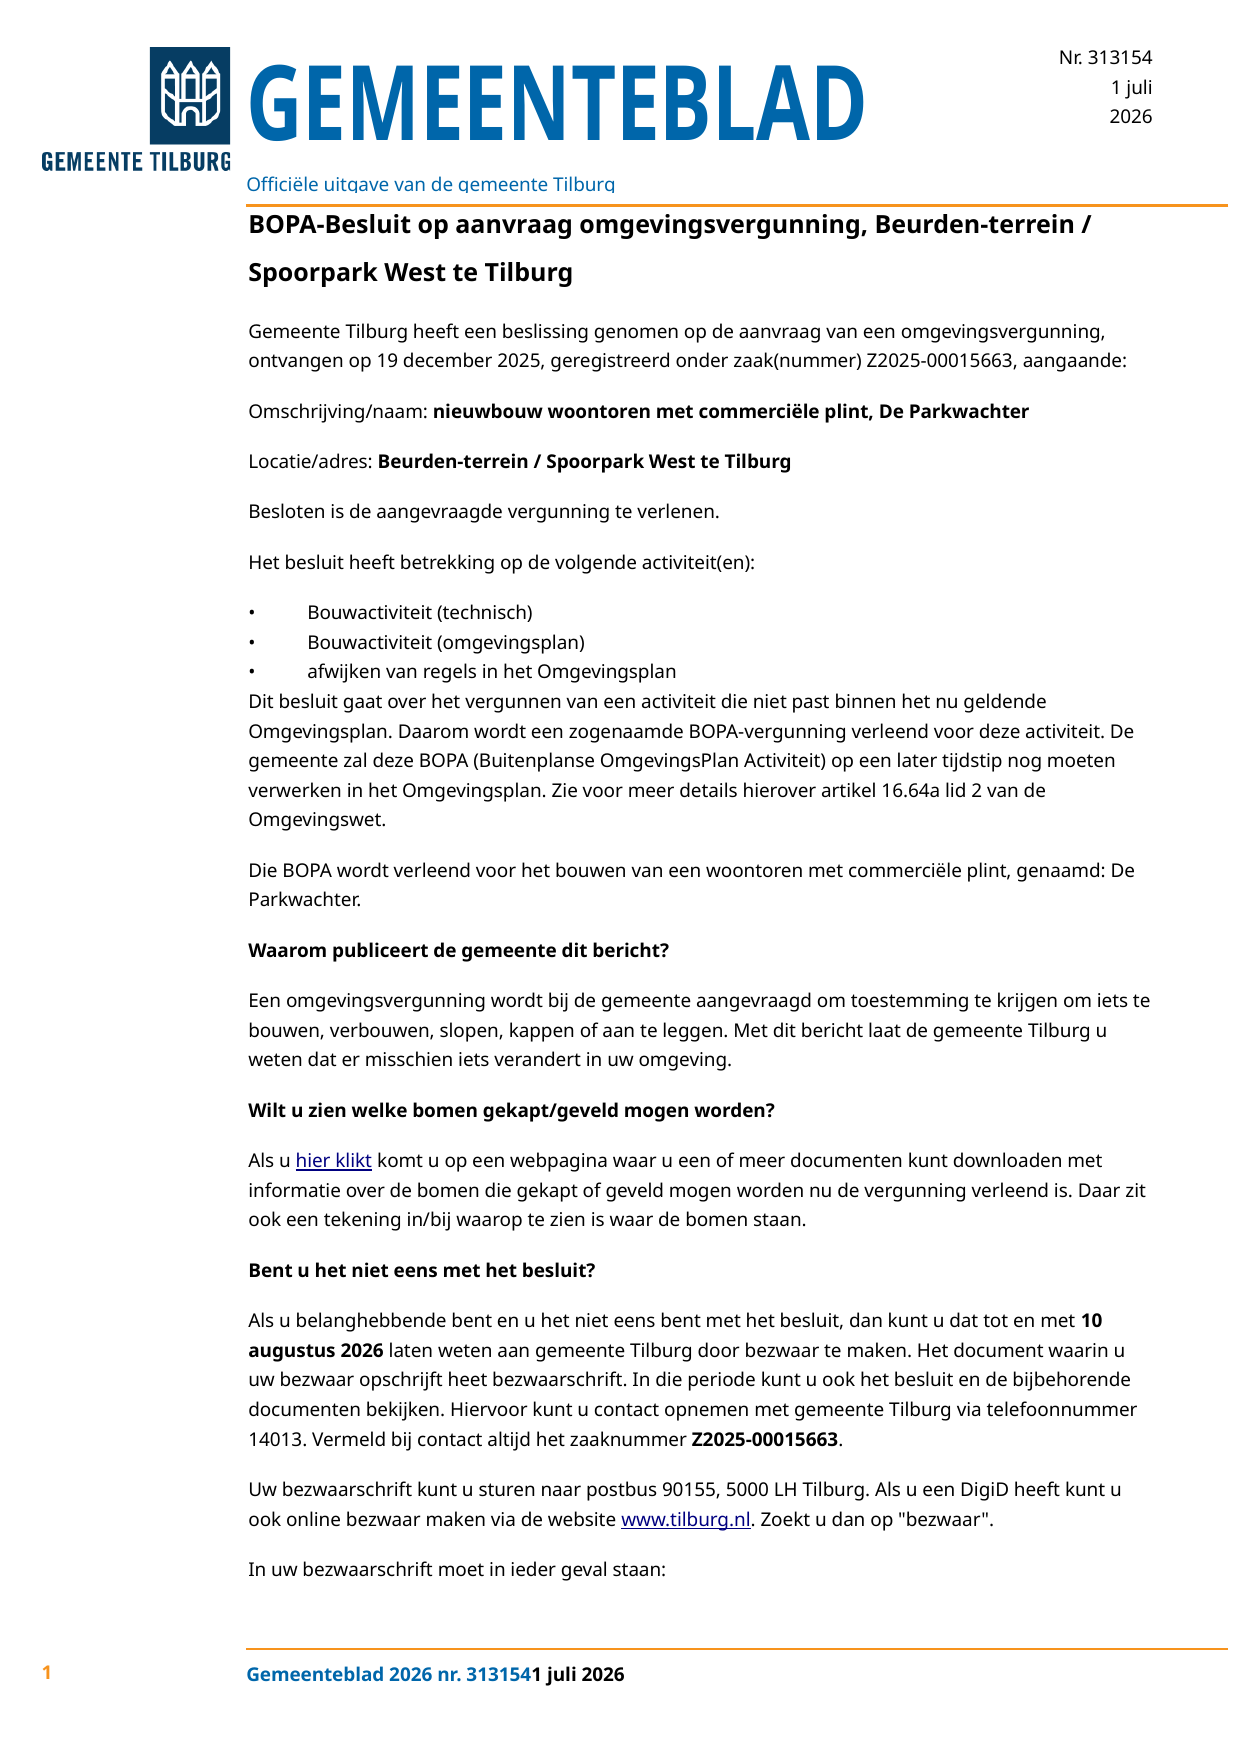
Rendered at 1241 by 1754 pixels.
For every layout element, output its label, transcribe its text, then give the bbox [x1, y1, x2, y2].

text Locatie/adres: Beurden-terrein / Spoorpark West te Tilburg [248, 448, 1152, 474]
text Het besluit heeft betrekking op de volgende activiteit(en): [248, 549, 1152, 575]
picture [41, 47, 231, 172]
text Als u belanghebbende bent en u het niet eens bent met het besluit, dan kunt u dat tot en met 10 augustus 2026 laten weten aan gemeente Tilburg door bezwaar te maken. Het document waarin u uw bezwaar opschrijft heet bezwaarschrift. In die periode kunt u ook het besluit en de bijbehorende documenten bekijken. Hiervoor kunt u contact opnemen met gemeente Tilburg via telefoonnummer 14013. Vermeld bij contact altijd het zaaknummer Z2025-00015663. [248, 1307, 1152, 1452]
text Omschrijving/naam: nieuwbouw woontoren met commerciële plint, De Parkwachter [248, 398, 1152, 424]
list afwijken van regels in het Omgevingsplan [248, 659, 1152, 684]
text Wilt u zien welke bomen gekapt/geveld mogen worden? [248, 1097, 1152, 1123]
text Bent u het niet eens met het besluit? [248, 1257, 1152, 1283]
list Bouwactiviteit (technisch) [248, 599, 1152, 625]
list Bouwactiviteit (omgevingsplan) [248, 629, 1152, 655]
text Uw bezwaarschrift kunt u sturen naar postbus 90155, 5000 LH Tilburg. Als u een DigiD heeft kunt u ook online bezwaar maken via de website www.tilburg.nl. Zoekt u dan op "bezwaar". [248, 1476, 1152, 1532]
text Als u hier klikt komt u op een webpagina waar u een of meer documenten kunt downloaden met informatie over de bomen die gekapt of geveld mogen worden nu de vergunning verleend is. Daar zit ook een tekening in/bij waarop te zien is waar de bomen staan. [248, 1147, 1152, 1232]
text Dit besluit gaat over het vergunnen van een activiteit die niet past binnen het nu geldende Omgevingsplan. Daarom wordt een zogenaamde BOPA-vergunning verleend voor deze activiteit. De gemeente zal deze BOPA (Buitenplanse OmgevingsPlan Activiteit) op een later tijdstip nog moeten verwerken in het Omgevingsplan. Zie voor meer details hierover artikel 16.64a lid 2 van de Omgevingswet. [248, 688, 1152, 832]
text In uw bezwaarschrift moet in ieder geval staan: [248, 1556, 1152, 1582]
text Besloten is de aangevraagde vergunning te verlenen. [248, 499, 1152, 524]
text Gemeente Tilburg heeft een beslissing genomen op de aanvraag van een omgevingsvergunning, ontvangen op 19 december 2025, geregistreerd onder zaak(nummer) Z2025-00015663, aangaande: [248, 318, 1152, 373]
text BOPA-Besluit op aanvraag omgevingsvergunning, Beurden-terrein / Spoorpark West te Tilburg [248, 207, 1152, 288]
text Die BOPA wordt verleend voor het bouwen van een woontoren met commerciële plint, genaamd: De Parkwachter. [248, 857, 1152, 912]
text Een omgevingsvergunning wordt bij de gemeente aangevraagd om toestemming te krijgen om iets te bouwen, verbouwen, slopen, kappen of aan te leggen. Met dit bericht laat de gemeente Tilburg u weten dat er misschien iets verandert in uw omgeving. [248, 987, 1152, 1072]
text Waarom publiceert de gemeente dit bericht? [248, 937, 1152, 963]
